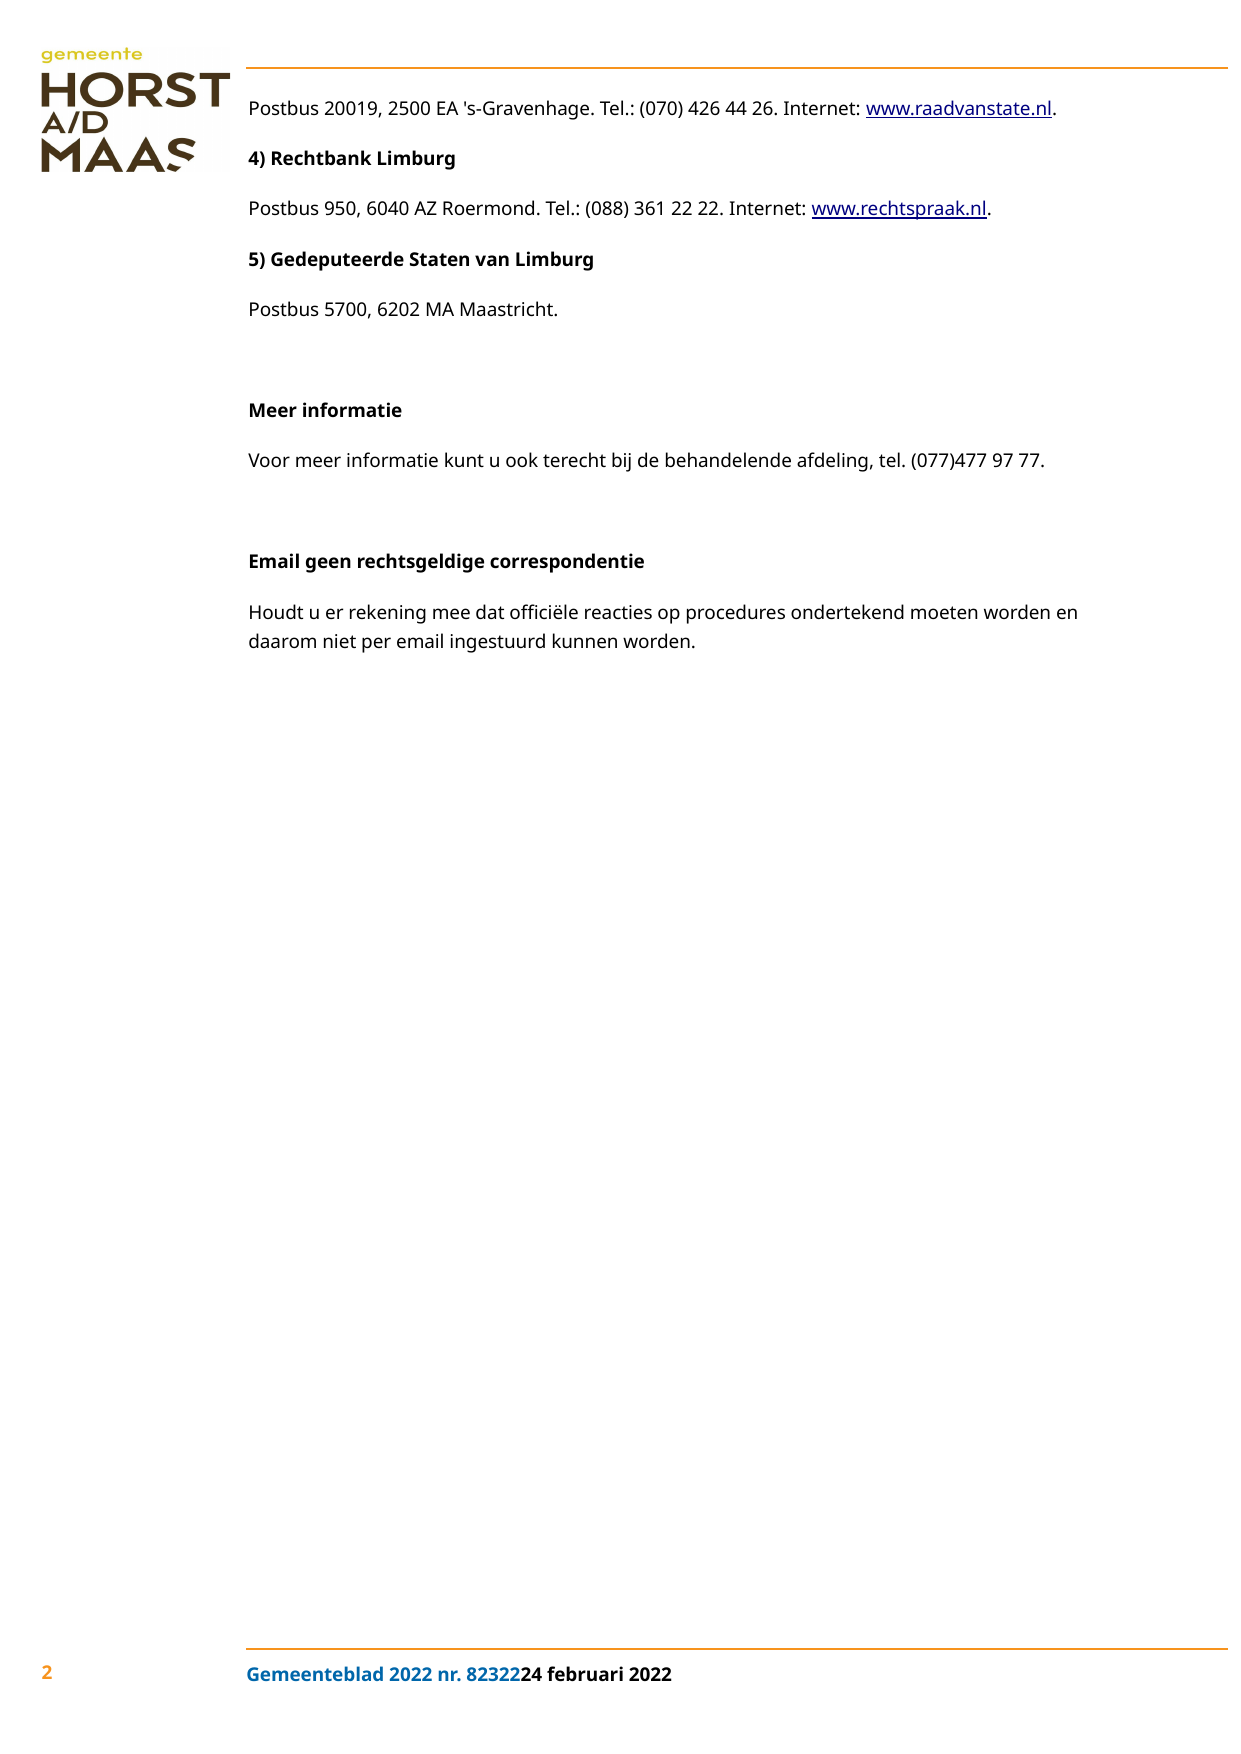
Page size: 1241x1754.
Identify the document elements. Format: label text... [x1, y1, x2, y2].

text Voor meer informatie kunt u ook terecht bij de behandelende afdeling, tel. (077)477 97 77. [248, 448, 1152, 473]
text 4) Rechtbank Limburg [248, 145, 1152, 171]
text Postbus 5700, 6202 MA Maastricht. [248, 296, 1152, 322]
text Postbus 950, 6040 AZ Roermond. Tel.: (088) 361 22 22. Internet: www.rechtspraak.nl. [248, 196, 1152, 221]
text Meer informatie [248, 397, 1152, 423]
text 5) Gedeputeerde Staten van Limburg [248, 246, 1152, 272]
text Houdt u er rekening mee dat officiële reacties op procedures ondertekend moeten worden en daarom niet per email ingestuurd kunnen worden. [248, 599, 1152, 654]
text Postbus 20019, 2500 EA 's-Gravenhage. Tel.: (070) 426 44 26. Internet: www.raadvanstate.nl. [248, 95, 1152, 121]
text Email geen rechtsgeldige correspondentie [248, 548, 1152, 574]
picture [41, 47, 231, 172]
